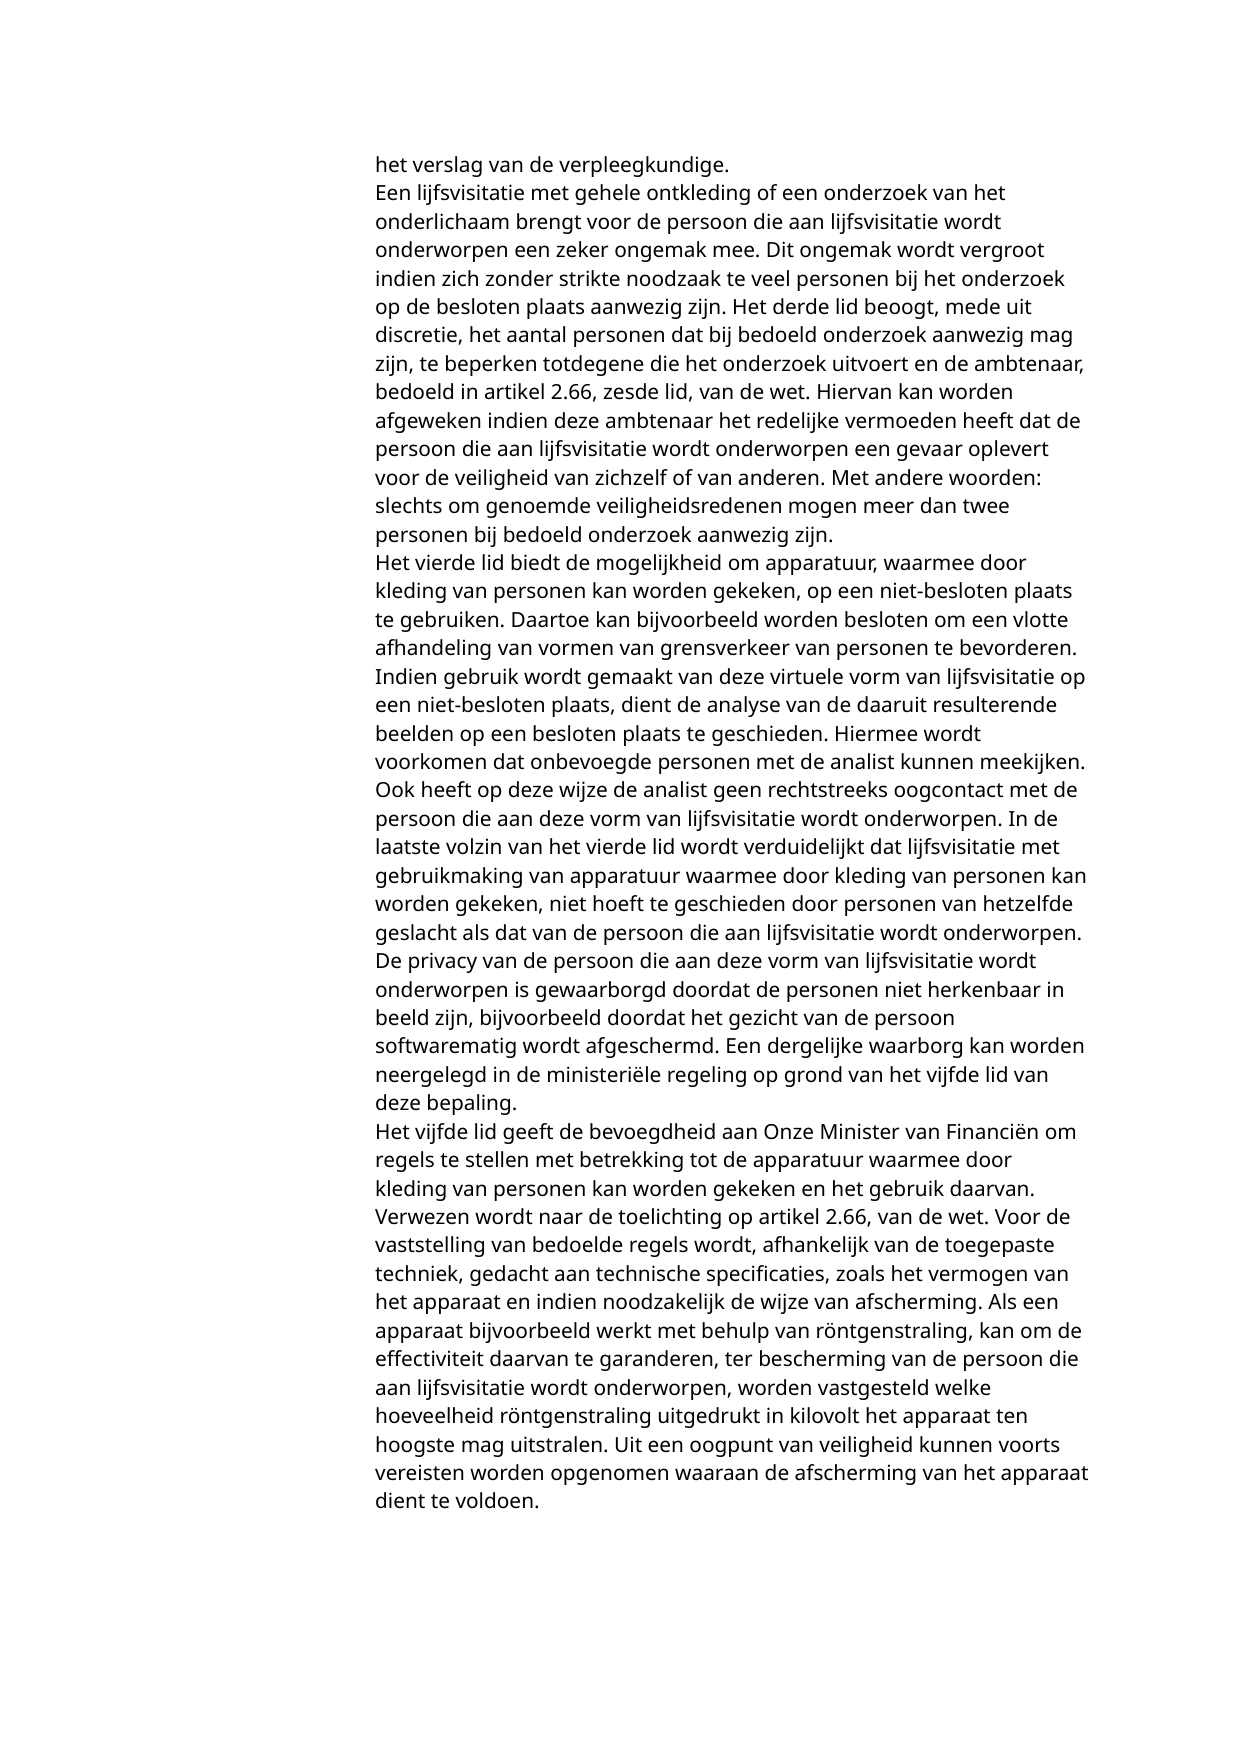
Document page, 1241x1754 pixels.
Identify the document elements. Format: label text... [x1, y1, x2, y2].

text Het vierde lid biedt de mogelijkheid om apparatuur, waarmee door kleding van personen kan worden gekeken, op een niet-besloten plaats te gebruiken. Daartoe kan bijvoorbeeld worden besloten om een vlotte afhandeling van vormen van grensverkeer van personen te bevorderen. Indien gebruik wordt gemaakt van deze virtuele vorm van lijfsvisitatie op een niet-besloten plaats, dient de analyse van de daaruit resulterende beelden op een besloten plaats te geschieden. Hiermee wordt voorkomen dat onbevoegde personen met de analist kunnen meekijken. Ook heeft op deze wijze de analist geen rechtstreeks oogcontact met de persoon die aan deze vorm van lijfsvisitatie wordt onderworpen. In de laatste volzin van het vierde lid wordt verduidelijkt dat lijfsvisitatie met gebruikmaking van apparatuur waarmee door kleding van personen kan worden gekeken, niet hoeft te geschieden door personen van hetzelfde geslacht als dat van de persoon die aan lijfsvisitatie wordt onderworpen. De privacy van de persoon die aan deze vorm van lijfsvisitatie wordt onderworpen is gewaarborgd doordat de personen niet herkenbaar in beeld zijn, bijvoorbeeld doordat het gezicht van de persoon softwarematig wordt afgeschermd. Een dergelijke waarborg kan worden neergelegd in de ministeriële regeling op grond van het vijfde lid van deze bepaling. [375, 548, 1090, 1117]
text Het vijfde lid geeft de bevoegdheid aan Onze Minister van Financiën om regels te stellen met betrekking tot de apparatuur waarmee door kleding van personen kan worden gekeken en het gebruik daarvan. Verwezen wordt naar de toelichting op artikel 2.66, van de wet. Voor de vaststelling van bedoelde regels wordt, afhankelijk van de toegepaste techniek, gedacht aan technische specificaties, zoals het vermogen van het apparaat en indien noodzakelijk de wijze van afscherming. Als een apparaat bijvoorbeeld werkt met behulp van röntgenstraling, kan om de effectiviteit daarvan te garanderen, ter bescherming van de persoon die aan lijfsvisitatie wordt onderworpen, worden vastgesteld welke hoeveelheid röntgenstraling uitgedrukt in kilovolt het apparaat ten hoogste mag uitstralen. Uit een oogpunt van veiligheid kunnen voorts vereisten worden opgenomen waaraan de afscherming van het apparaat dient te voldoen. [375, 1117, 1090, 1515]
text het verslag van de verpleegkundige. [375, 150, 1090, 178]
text Een lijfsvisitatie met gehele ontkleding of een onderzoek van het onderlichaam brengt voor de persoon die aan lijfsvisitatie wordt onderworpen een zeker ongemak mee. Dit ongemak wordt vergroot indien zich zonder strikte noodzaak te veel personen bij het onderzoek op de besloten plaats aanwezig zijn. Het derde lid beoogt, mede uit discretie, het aantal personen dat bij bedoeld onderzoek aanwezig mag zijn, te beperken totdegene die het onderzoek uitvoert en de ambtenaar, bedoeld in artikel 2.66, zesde lid, van de wet. Hiervan kan worden afgeweken indien deze ambtenaar het redelijke vermoeden heeft dat de persoon die aan lijfsvisitatie wordt onderworpen een gevaar oplevert voor de veiligheid van zichzelf of van anderen. Met andere woorden: slechts om genoemde veiligheidsredenen mogen meer dan twee personen bij bedoeld onderzoek aanwezig zijn. [375, 178, 1090, 548]
